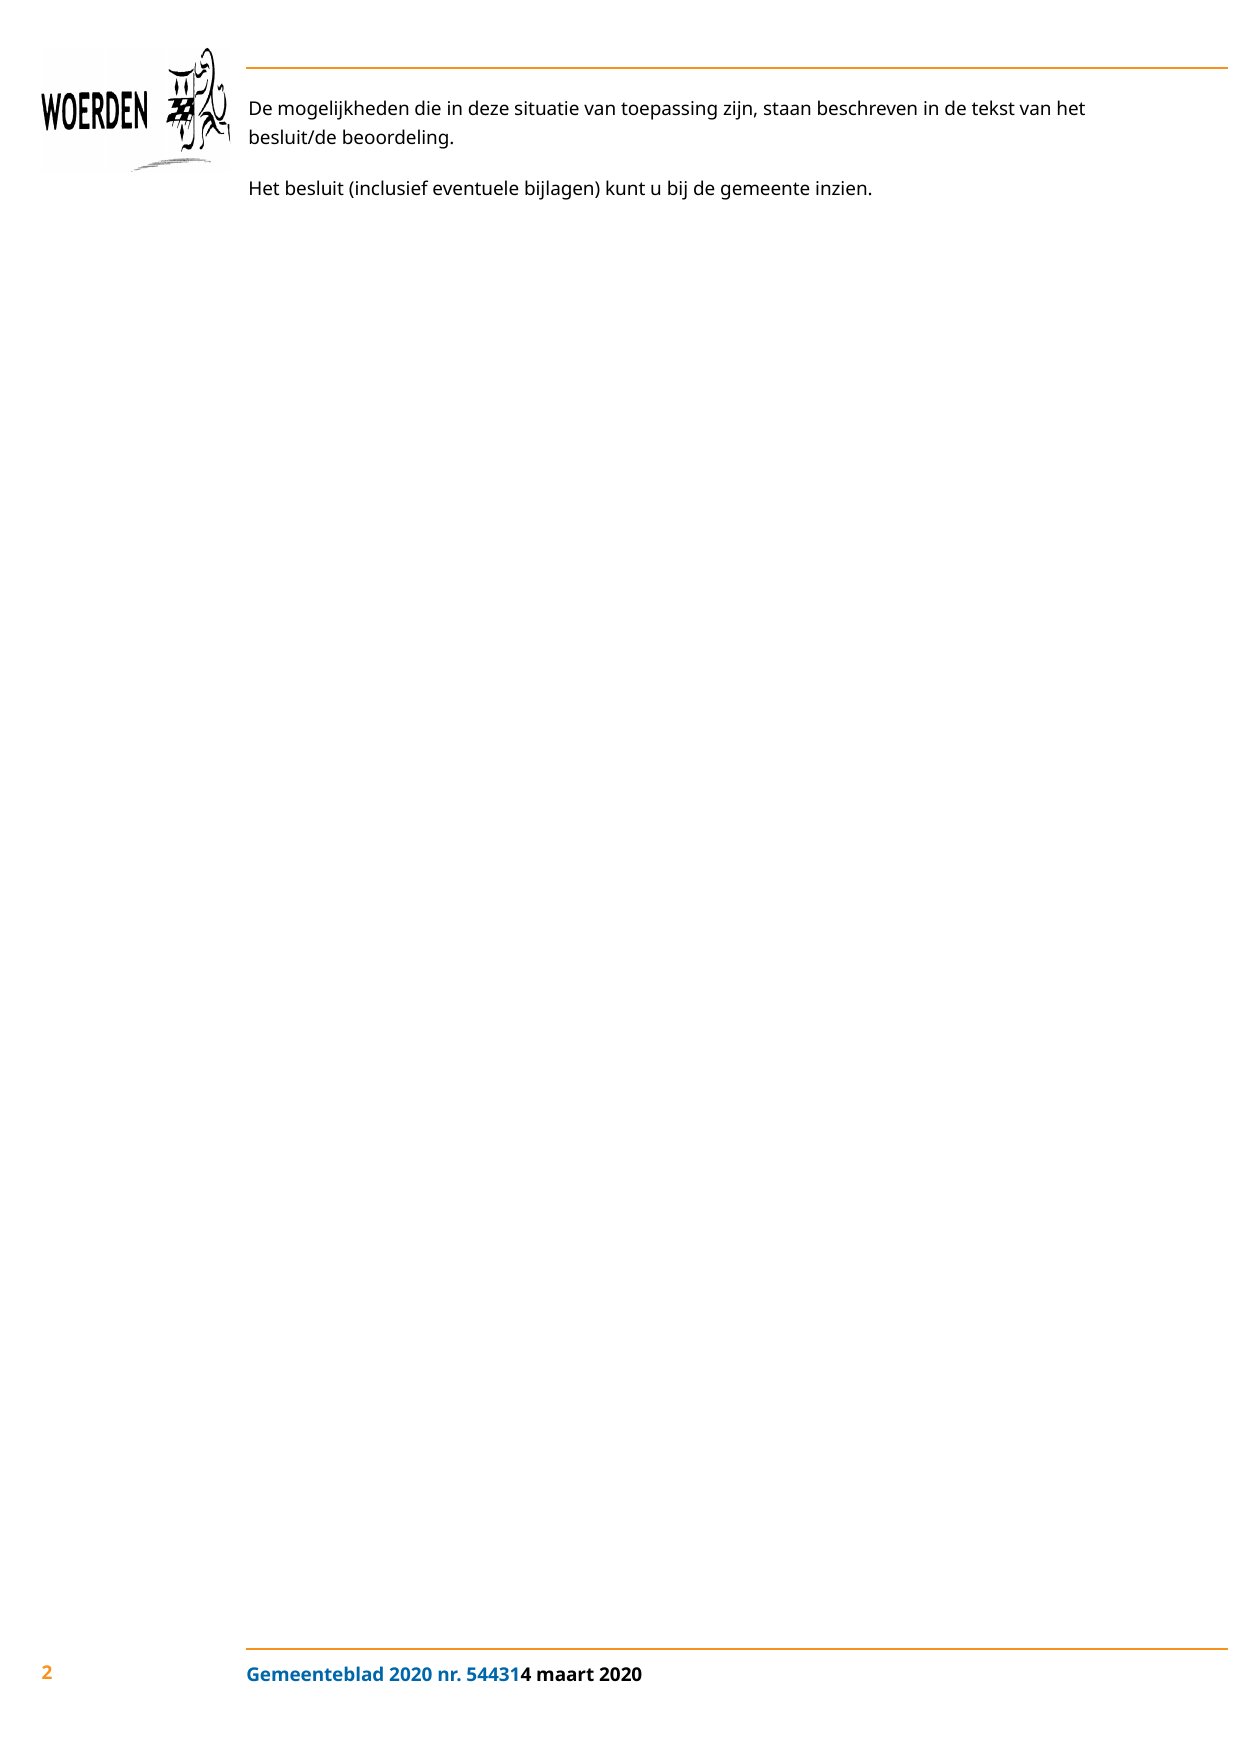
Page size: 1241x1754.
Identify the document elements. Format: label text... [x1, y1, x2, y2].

text Het besluit (inclusief eventuele bijlagen) kunt u bij de gemeente inzien. [248, 175, 1152, 201]
text De mogelijkheden die in deze situatie van toepassing zijn, staan beschreven in de tekst van het besluit/de beoordeling. [248, 95, 1152, 150]
picture [41, 47, 231, 172]
